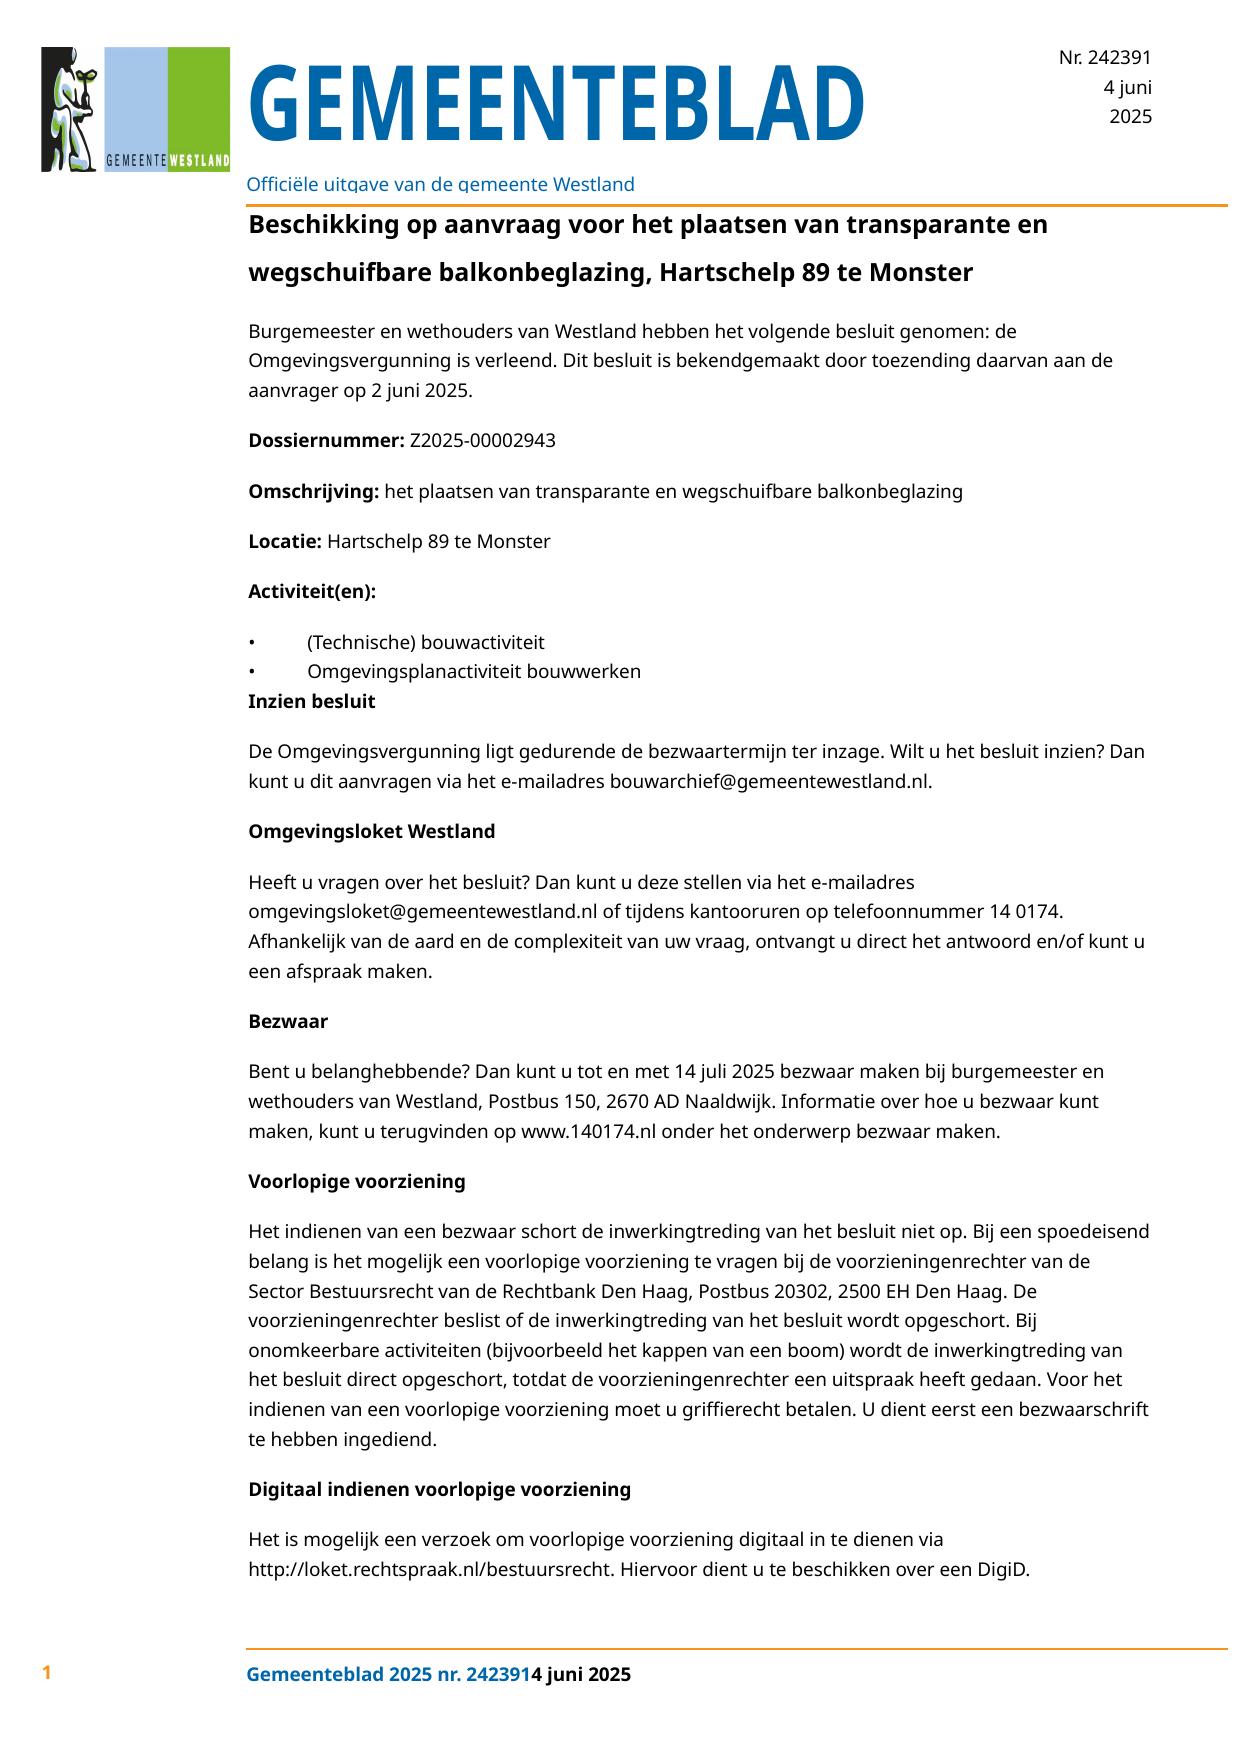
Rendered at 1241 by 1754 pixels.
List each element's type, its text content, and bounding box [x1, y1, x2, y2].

text Omschrijving: het plaatsen van transparante en wegschuifbare balkonbeglazing [248, 478, 1152, 504]
text Activiteit(en): [248, 579, 1152, 604]
text Bezwaar [248, 1008, 1152, 1034]
text Het indienen van een bezwaar schort de inwerkingtreding van het besluit niet op. Bij een spoedeisend belang is het mogelijk een voorlopige voorziening te vragen bij de voorzieningenrechter van de Sector Bestuursrecht van de Rechtbank Den Haag, Postbus 20302, 2500 EH Den Haag. De voorzieningenrechter beslist of de inwerkingtreding van het besluit wordt opgeschort. Bij onomkeerbare activiteiten (bijvoorbeeld het kappen van een boom) wordt de inwerkingtreding van het besluit direct opgeschort, totdat de voorzieningenrechter een uitspraak heeft gedaan. Voor het indienen van een voorlopige voorziening moet u griffierecht betalen. U dient eerst een bezwaarschrift te hebben ingediend. [248, 1219, 1152, 1452]
list Omgevingsplanactiviteit bouwwerken [248, 659, 1152, 684]
text Bent u belanghebbende? Dan kunt u tot en met 14 juli 2025 bezwaar maken bij burgemeester en wethouders van Westland, Postbus 150, 2670 AD Naaldwijk. Informatie over hoe u bezwaar kunt maken, kunt u terugvinden op www.140174.nl onder het onderwerp bezwaar maken. [248, 1059, 1152, 1144]
text Beschikking op aanvraag voor het plaatsen van transparante en wegschuifbare balkonbeglazing, Hartschelp 89 te Monster [248, 207, 1152, 288]
text Inzien besluit [248, 688, 1152, 714]
text Dossiernummer: Z2025-00002943 [248, 427, 1152, 453]
list (Technische) bouwactiviteit [248, 629, 1152, 655]
text Locatie: Hartschelp 89 te Monster [248, 528, 1152, 554]
text Omgevingsloket Westland [248, 819, 1152, 844]
text Heeft u vragen over het besluit? Dan kunt u deze stellen via het e-mailadres omgevingsloket@gemeentewestland.nl of tijdens kantooruren op telefoonnummer 14 0174. Afhankelijk van de aard en de complexiteit van uw vraag, ontvangt u direct het antwoord en/of kunt u een afspraak maken. [248, 869, 1152, 984]
text Het is mogelijk een verzoek om voorlopige voorziening digitaal in te dienen via http://loket.rechtspraak.nl/bestuursrecht. Hiervoor dient u te beschikken over een DigiD. [248, 1527, 1152, 1582]
text Voorlopige voorziening [248, 1168, 1152, 1194]
picture [41, 47, 231, 172]
text Burgemeester en wethouders van Westland hebben het volgende besluit genomen: de Omgevingsvergunning is verleend. Dit besluit is bekendgemaakt door toezending daarvan aan de aanvrager op 2 juni 2025. [248, 318, 1152, 403]
text De Omgevingsvergunning ligt gedurende de bezwaartermijn ter inzage. Wilt u het besluit inzien? Dan kunt u dit aanvragen via het e-mailadres bouwarchief@gemeentewestland.nl. [248, 739, 1152, 794]
text Digitaal indienen voorlopige voorziening [248, 1476, 1152, 1502]
